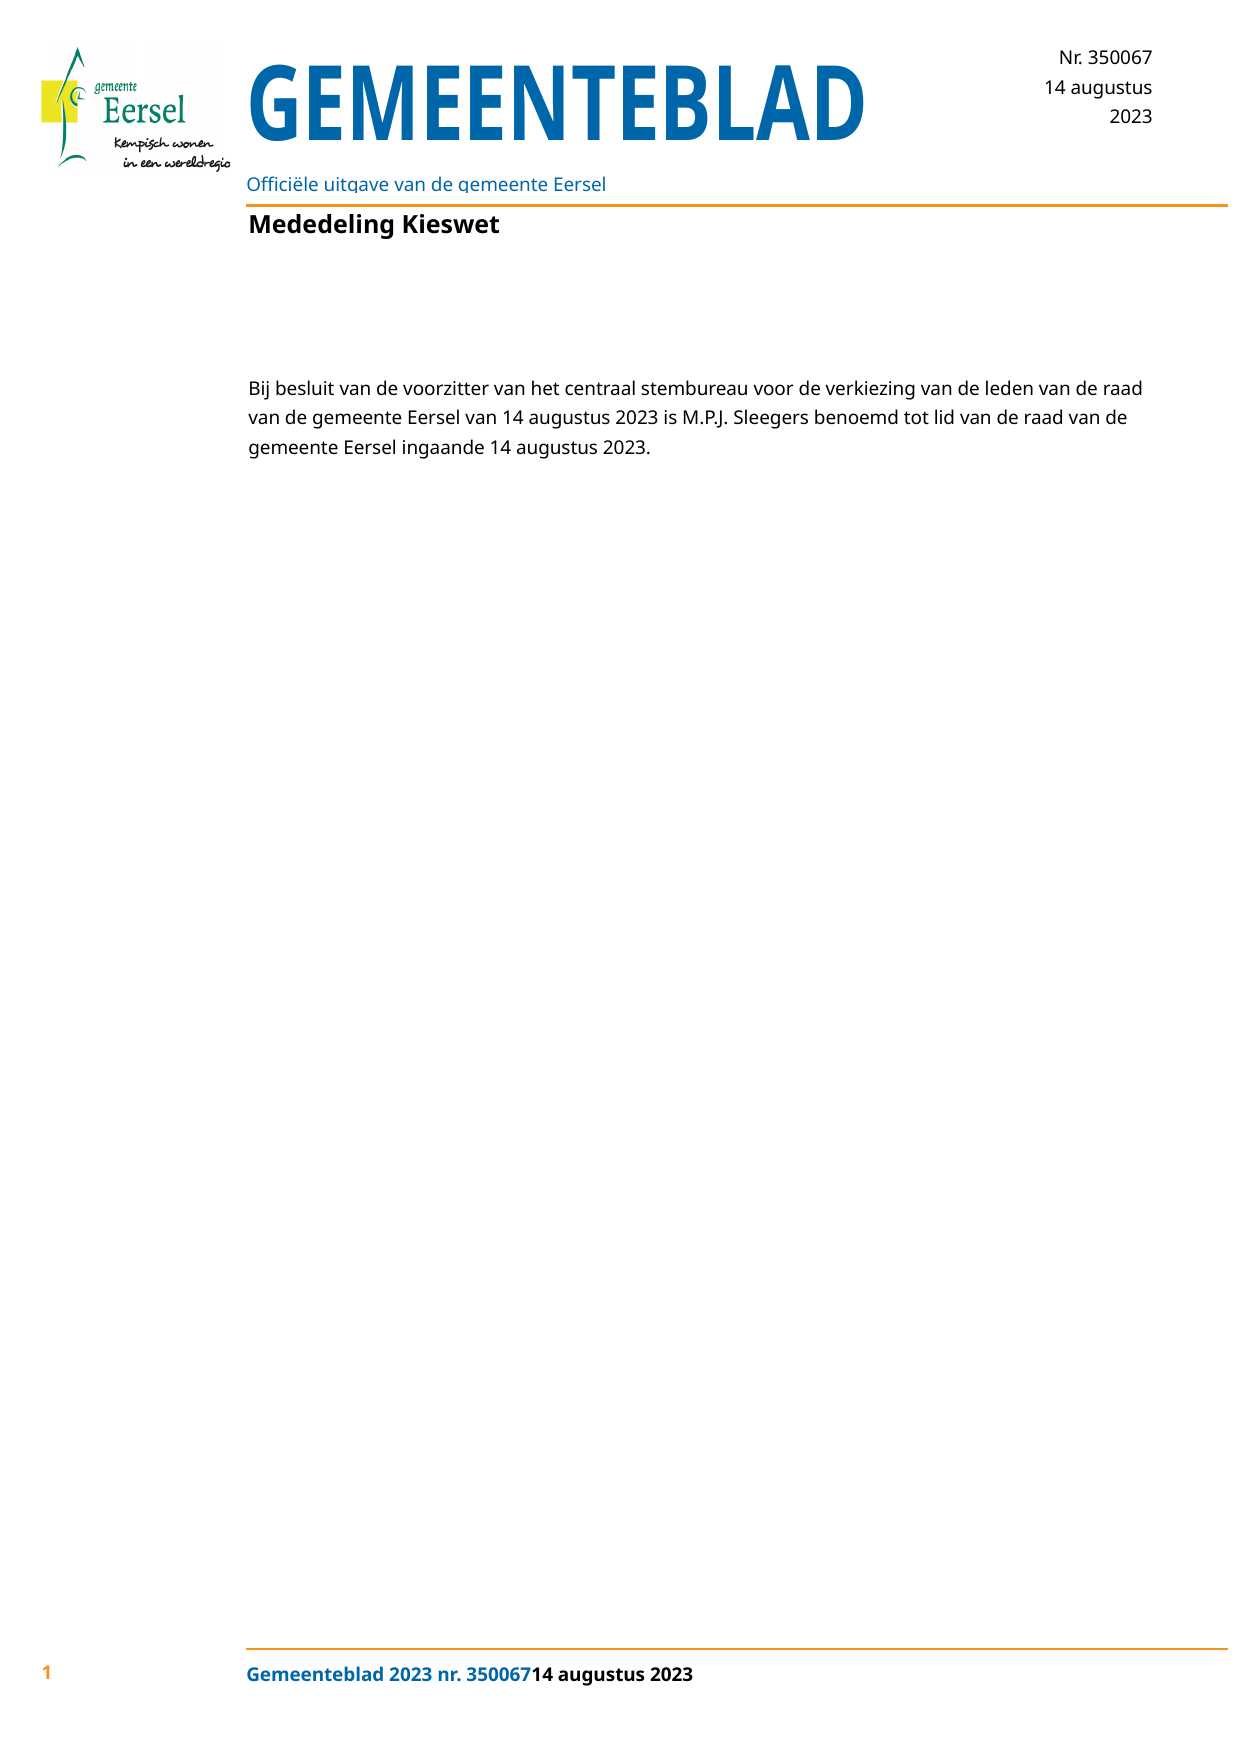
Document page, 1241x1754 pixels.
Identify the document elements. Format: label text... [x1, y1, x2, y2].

text Bij besluit van de voorzitter van het centraal stembureau voor de verkiezing van de leden van de raad van de gemeente Eersel van 14 augustus 2023 is M.P.J. Sleegers benoemd tot lid van de raad van de gemeente Eersel ingaande 14 augustus 2023. [248, 375, 1152, 460]
picture [41, 47, 231, 172]
text Mededeling Kieswet [248, 207, 1152, 241]
